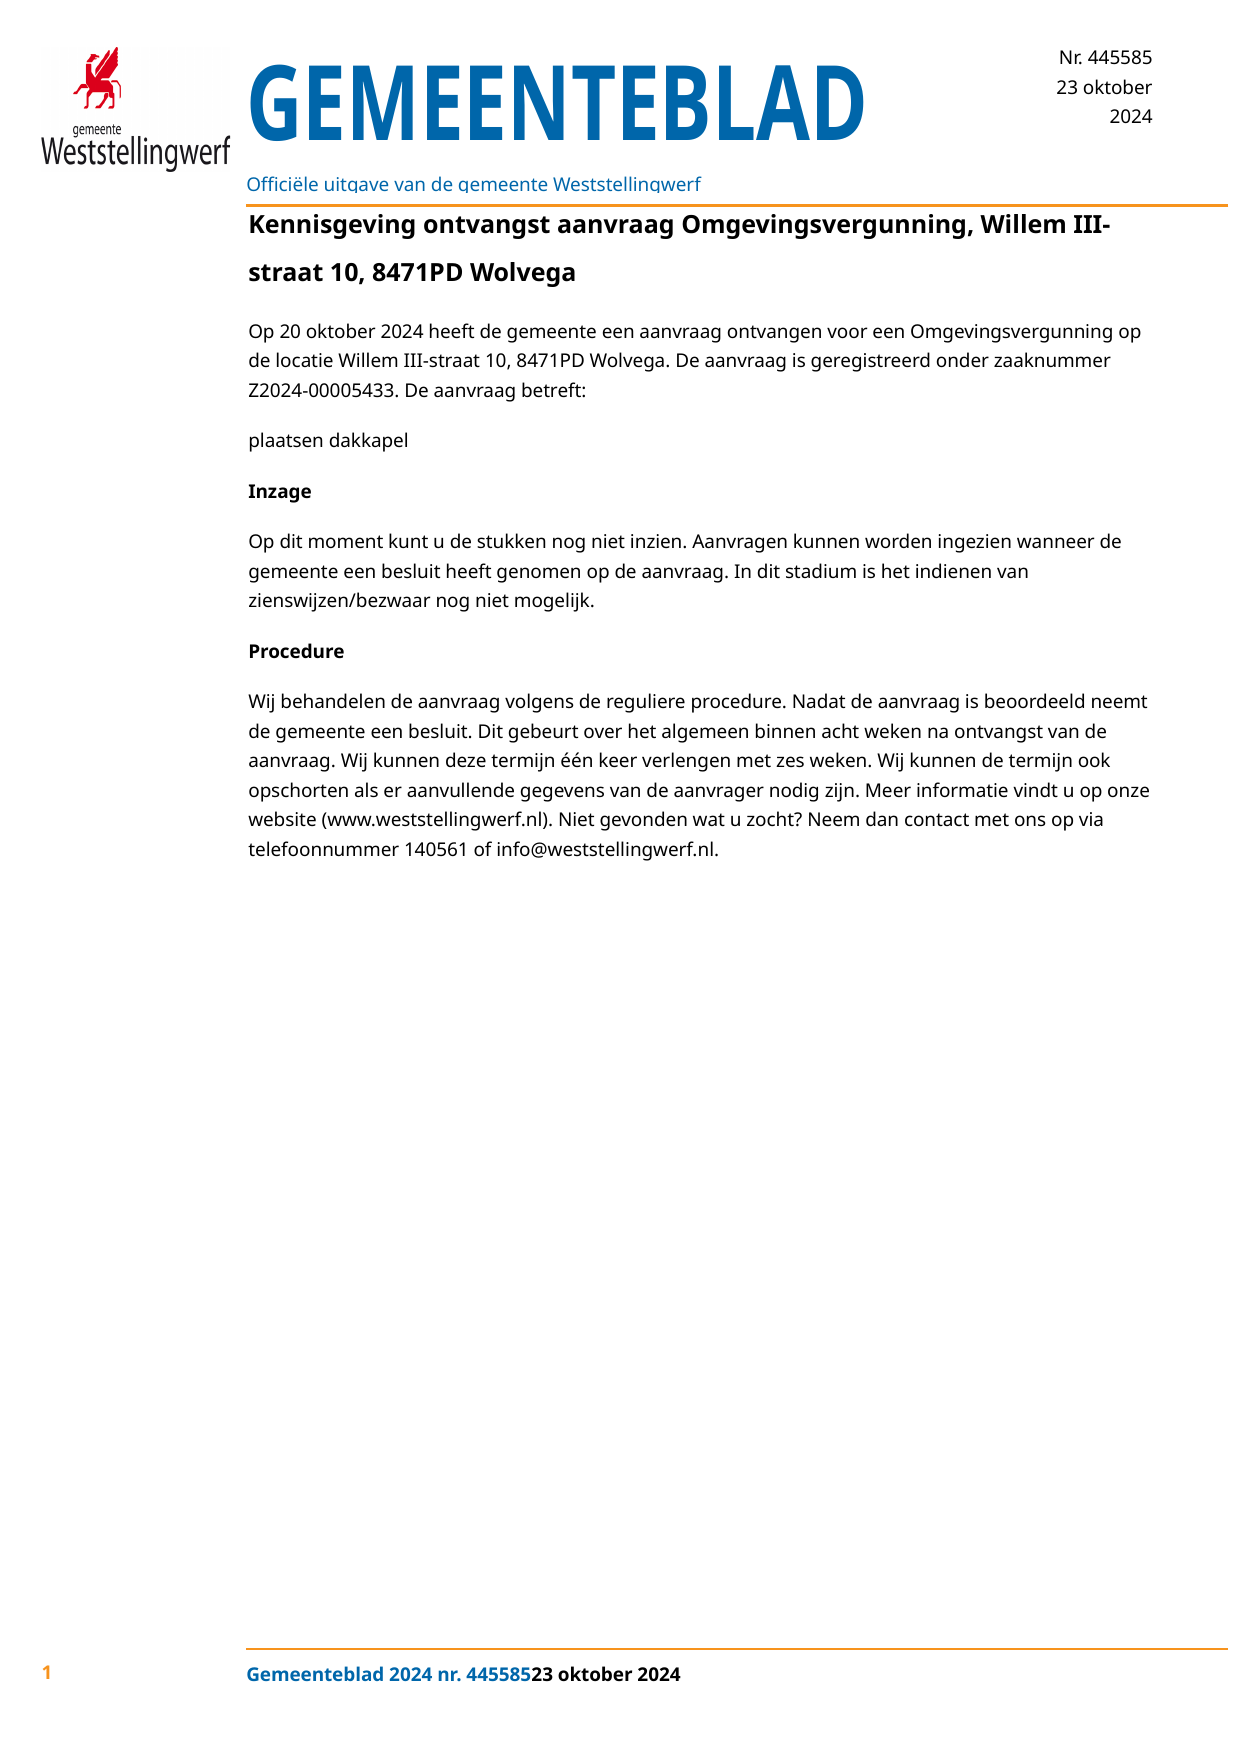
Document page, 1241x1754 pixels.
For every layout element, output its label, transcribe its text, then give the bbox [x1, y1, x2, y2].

text Inzage [248, 478, 1152, 504]
picture [41, 47, 231, 172]
text Kennisgeving ontvangst aanvraag Omgevingsvergunning, Willem III-straat 10, 8471PD Wolvega [248, 207, 1152, 288]
text Procedure [248, 638, 1152, 664]
text Op dit moment kunt u de stukken nog niet inzien. Aanvragen kunnen worden ingezien wanneer de gemeente een besluit heeft genomen op de aanvraag. In dit stadium is het indienen van zienswijzen/bezwaar nog niet mogelijk. [248, 528, 1152, 613]
text Op 20 oktober 2024 heeft de gemeente een aanvraag ontvangen voor een Omgevingsvergunning op de locatie Willem III-straat 10, 8471PD Wolvega. De aanvraag is geregistreerd onder zaaknummer Z2024-00005433. De aanvraag betreft: [248, 318, 1152, 403]
text plaatsen dakkapel [248, 427, 1152, 453]
text Wij behandelen de aanvraag volgens de reguliere procedure. Nadat de aanvraag is beoordeeld neemt de gemeente een besluit. Dit gebeurt over het algemeen binnen acht weken na ontvangst van de aanvraag. Wij kunnen deze termijn één keer verlengen met zes weken. Wij kunnen de termijn ook opschorten als er aanvullende gegevens van de aanvrager nodig zijn. Meer informatie vindt u op onze website (www.weststellingwerf.nl). Niet gevonden wat u zocht? Neem dan contact met ons op via telefoonnummer 140561 of info@weststellingwerf.nl. [248, 688, 1152, 862]
